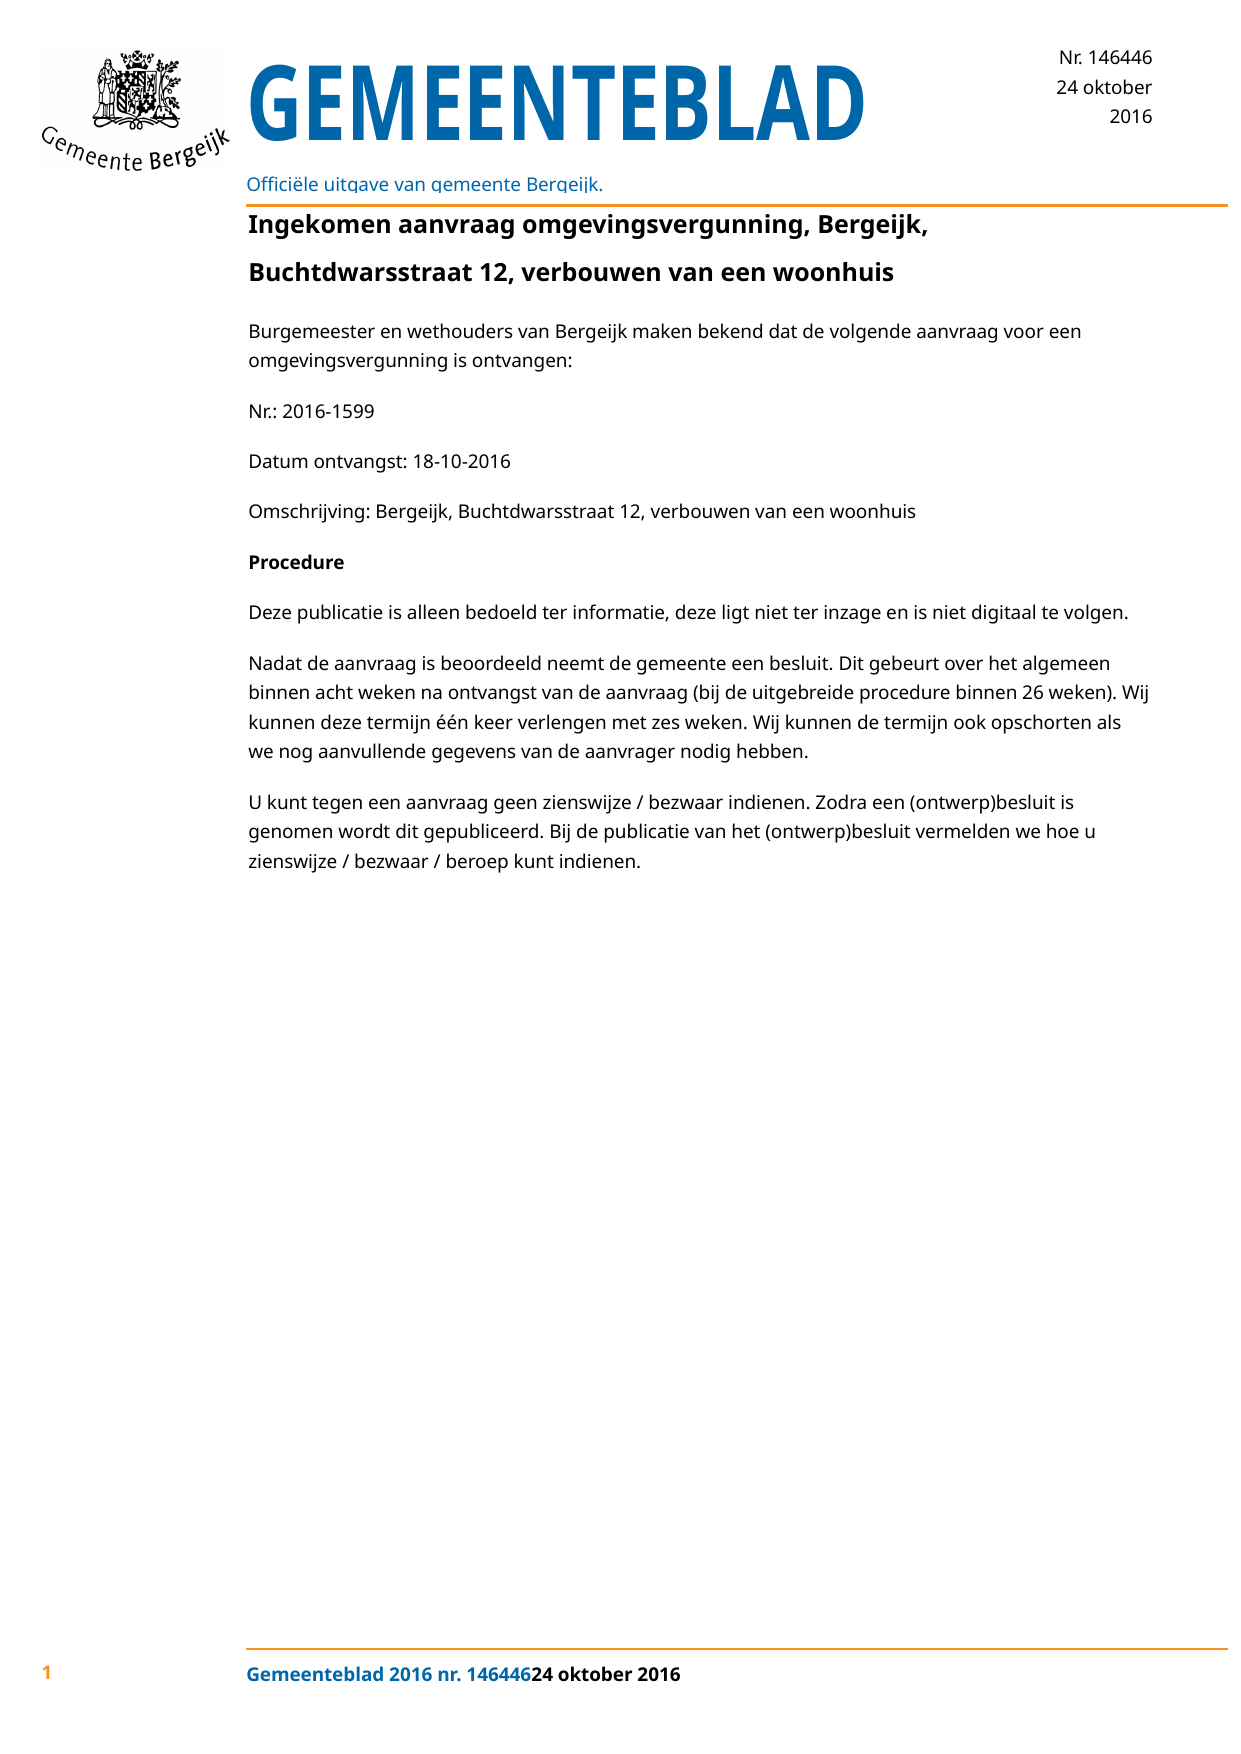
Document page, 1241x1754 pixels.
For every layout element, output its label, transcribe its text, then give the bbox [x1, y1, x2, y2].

text Omschrijving: Bergeijk, Buchtdwarsstraat 12, verbouwen van een woonhuis [248, 499, 1152, 524]
picture [41, 47, 231, 172]
text Nadat de aanvraag is beoordeeld neemt de gemeente een besluit. Dit gebeurt over het algemeen binnen acht weken na ontvangst van de aanvraag (bij de uitgebreide procedure binnen 26 weken). Wij kunnen deze termijn één keer verlengen met zes weken. Wij kunnen de termijn ook opschorten als we nog aanvullende gegevens van de aanvrager nodig hebben. [248, 650, 1152, 764]
text Deze publicatie is alleen bedoeld ter informatie, deze ligt niet ter inzage en is niet digitaal te volgen. [248, 599, 1152, 625]
text Procedure [248, 549, 1152, 575]
text U kunt tegen een aanvraag geen zienswijze / bezwaar indienen. Zodra een (ontwerp)besluit is genomen wordt dit gepubliceerd. Bij de publicatie van het (ontwerp)besluit vermelden we hoe u zienswijze / bezwaar / beroep kunt indienen. [248, 789, 1152, 874]
text Datum ontvangst: 18-10-2016 [248, 448, 1152, 474]
text Nr.: 2016-1599 [248, 398, 1152, 424]
text Ingekomen aanvraag omgevingsvergunning, Bergeijk, Buchtdwarsstraat 12, verbouwen van een woonhuis [248, 207, 1152, 288]
text Burgemeester en wethouders van Bergeijk maken bekend dat de volgende aanvraag voor een omgevingsvergunning is ontvangen: [248, 318, 1152, 373]
